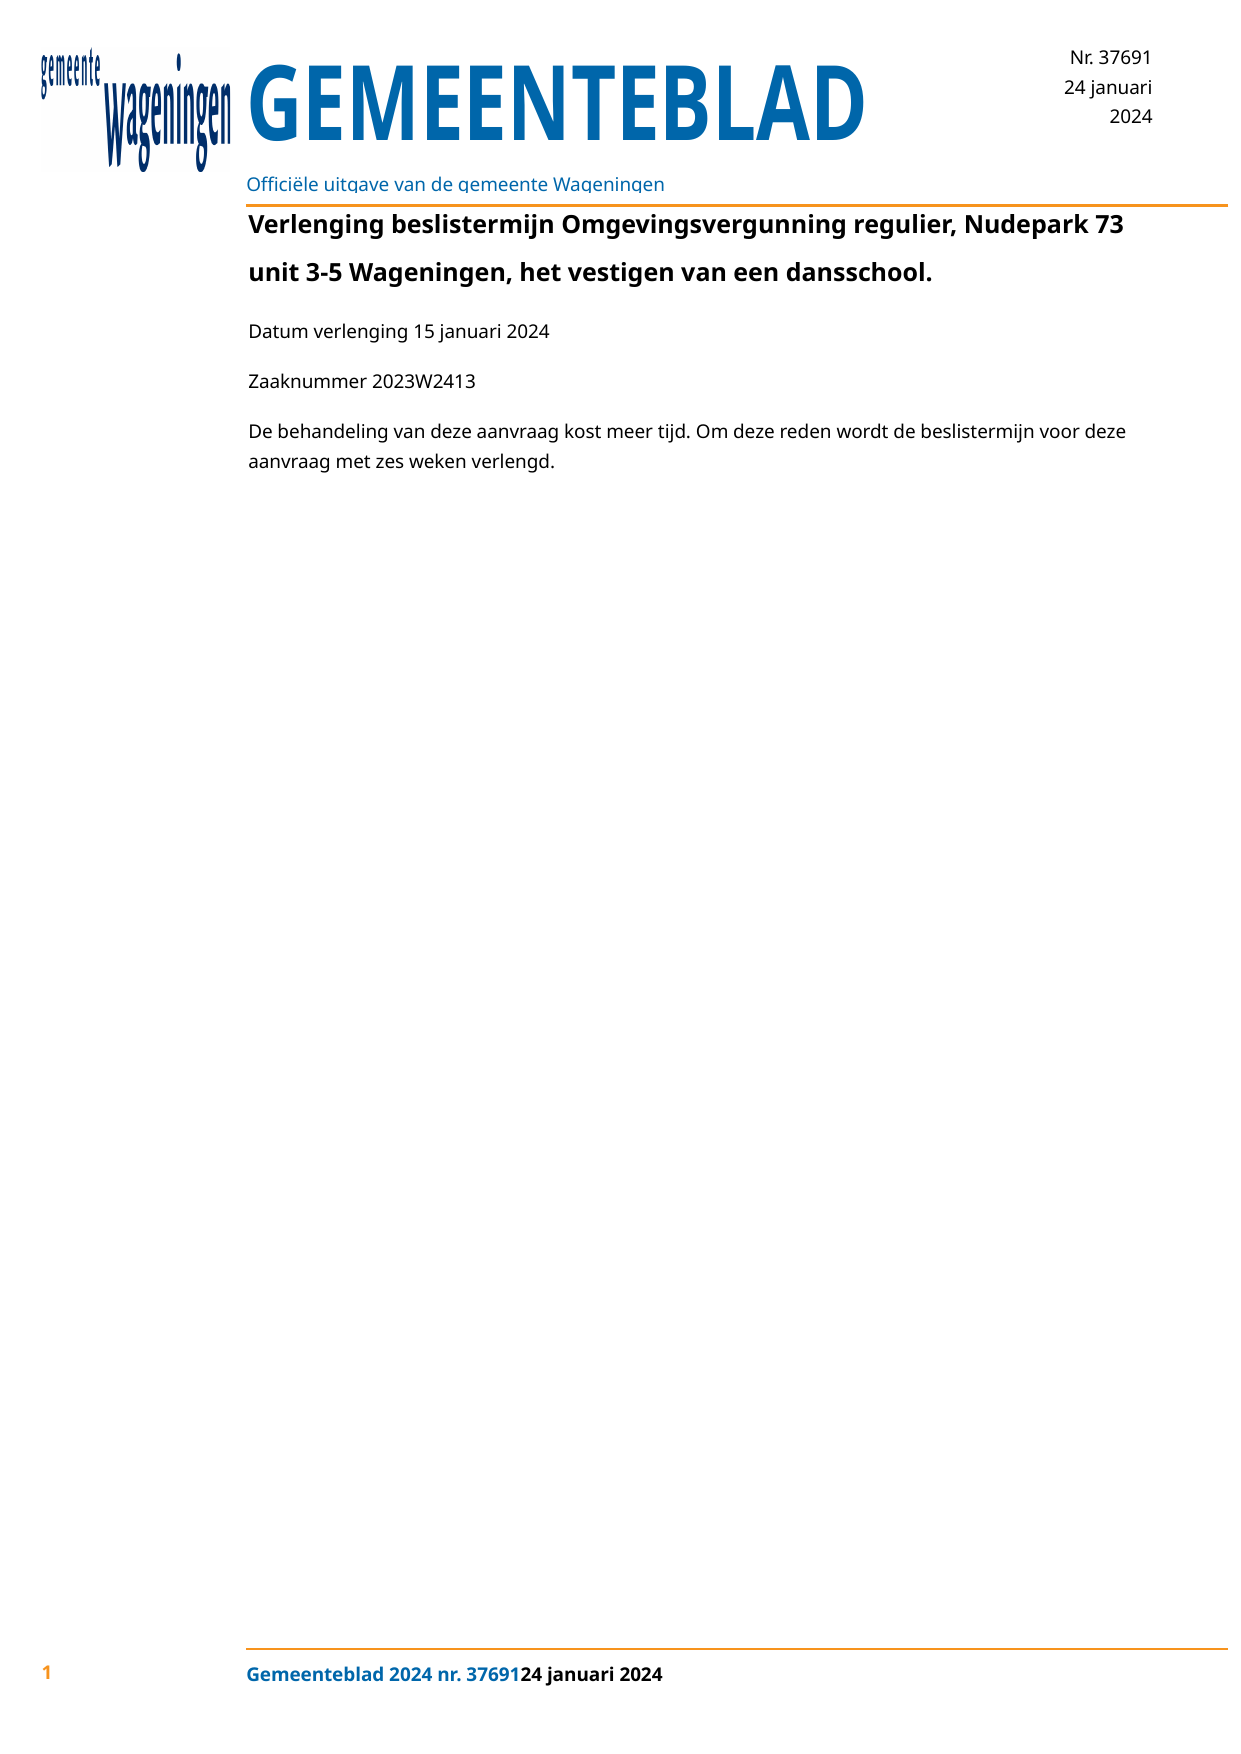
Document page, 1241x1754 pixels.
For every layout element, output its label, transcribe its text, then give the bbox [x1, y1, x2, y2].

text Zaaknummer 2023W2413 [248, 368, 1152, 394]
text Verlenging beslistermijn Omgevingsvergunning regulier, Nudepark 73 unit 3-5 Wageningen, het vestigen van een dansschool. [248, 207, 1152, 288]
text Datum verlenging 15 januari 2024 [248, 318, 1152, 344]
picture [41, 47, 231, 172]
text De behandeling van deze aanvraag kost meer tijd. Om deze reden wordt de beslistermijn voor deze aanvraag met zes weken verlengd. [248, 419, 1152, 474]
